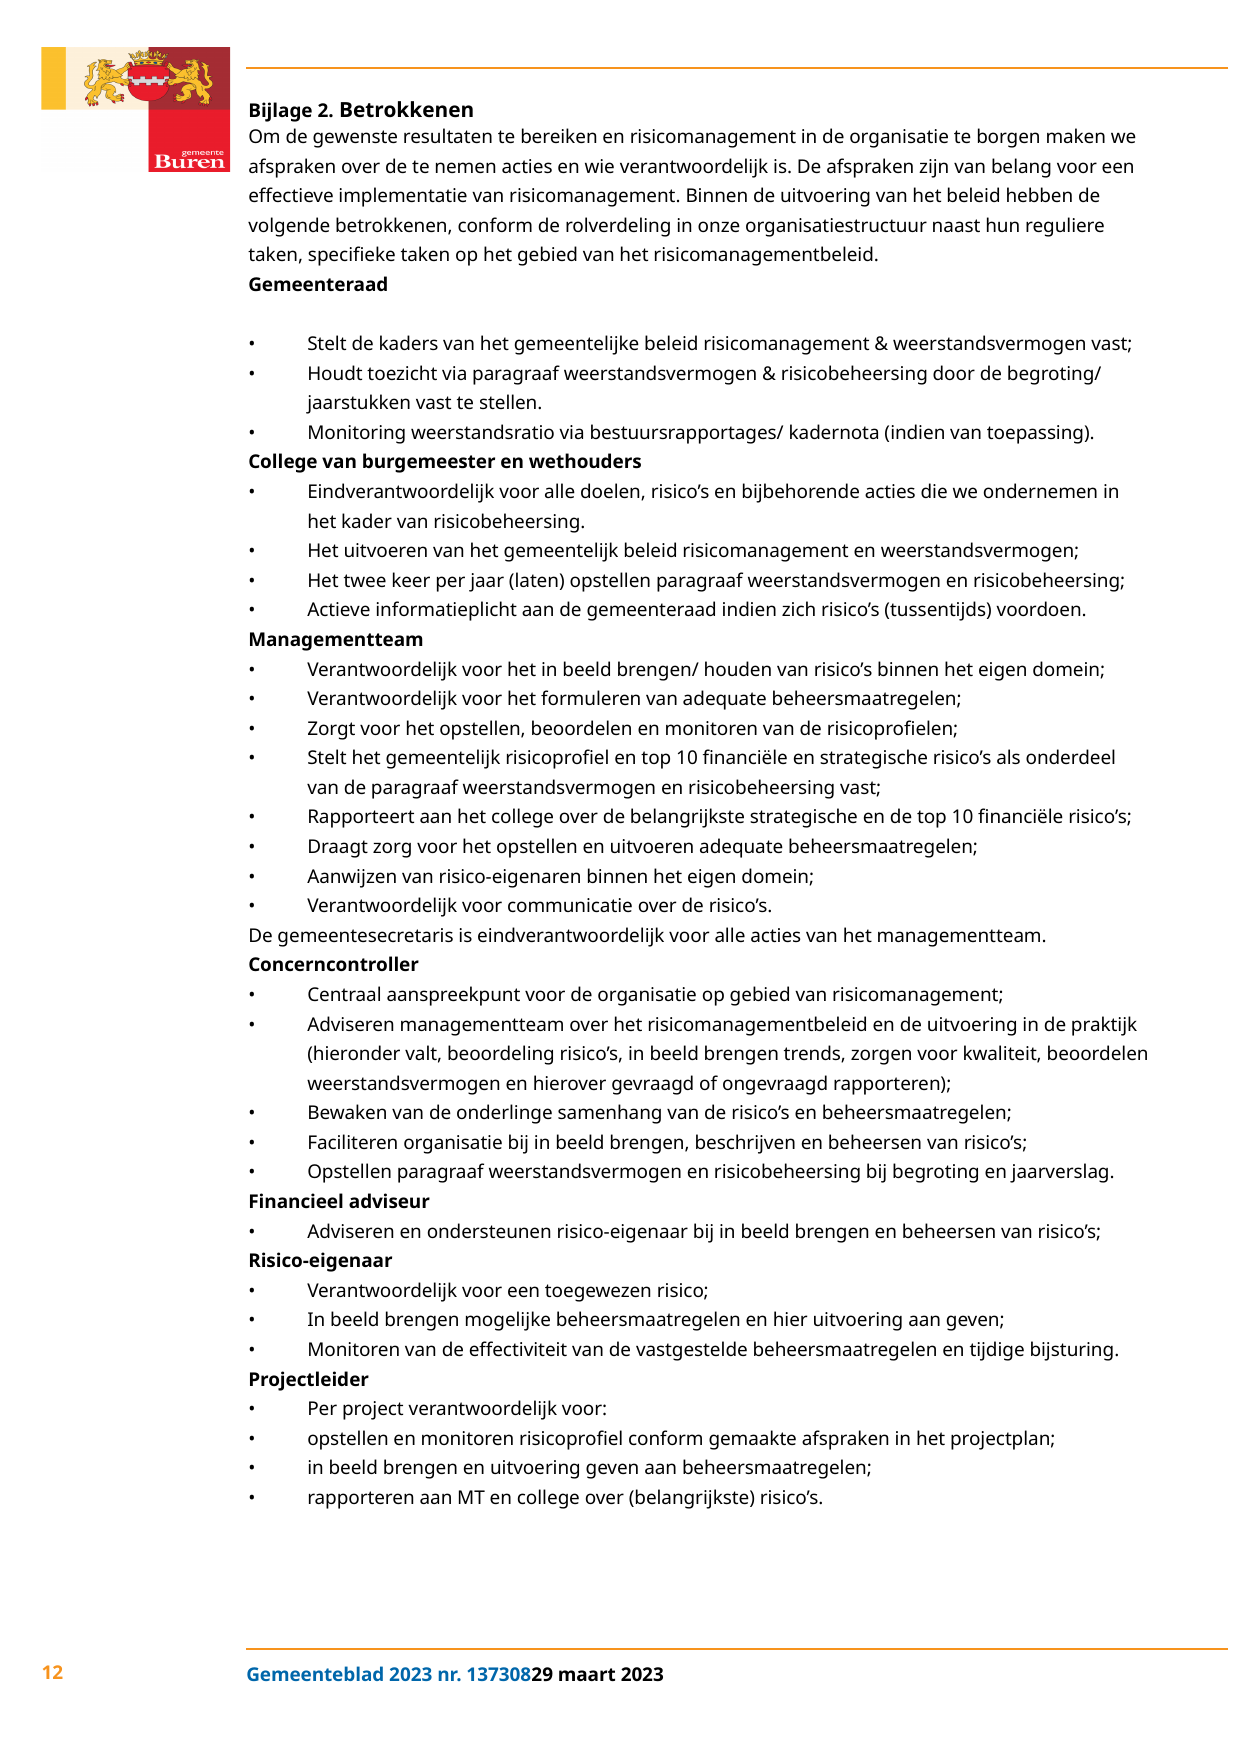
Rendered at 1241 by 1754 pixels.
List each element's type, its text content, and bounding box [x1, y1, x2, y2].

list Eindverantwoordelijk voor alle doelen, risico’s en bijbehorende acties die we ondernemen in het kader van risicobeheersing. [248, 478, 1152, 534]
list Opstellen paragraaf weerstandsvermogen en risicobeheersing bij begroting en jaarverslag. [248, 1159, 1152, 1184]
list Faciliteren organisatie bij in beeld brengen, beschrijven en beheersen van risico’s; [248, 1129, 1152, 1155]
list Verantwoordelijk voor communicatie over de risico’s. [248, 892, 1152, 918]
list Per project verantwoordelijk voor: [248, 1395, 1152, 1421]
list Adviseren en ondersteunen risico-eigenaar bij in beeld brengen en beheersen van risico’s; [248, 1218, 1152, 1244]
list Adviseren managementteam over het risicomanagementbeleid en de uitvoering in de praktijk (hieronder valt, beoordeling risico’s, in beeld brengen trends, zorgen voor kwaliteit, beoordelen weerstandsvermogen en hierover gevraagd of ongevraagd rapporteren); [248, 1011, 1152, 1096]
list in beeld brengen en uitvoering geven aan beheersmaatregelen; [248, 1454, 1152, 1480]
text Managementteam [248, 626, 1152, 652]
list Stelt het gemeentelijk risicoprofiel en top 10 financiële en strategische risico’s als onderdeel van de paragraaf weerstandsvermogen en risicobeheersing vast; [248, 744, 1152, 800]
text Risico-eigenaar [248, 1247, 1152, 1273]
text Bijlage 2. Betrokkenen [248, 95, 1152, 123]
list Draagt zorg voor het opstellen en uitvoeren adequate beheersmaatregelen; [248, 833, 1152, 859]
list Houdt toezicht via paragraaf weerstandsvermogen & risicobeheersing door de begroting/ jaarstukken vast te stellen. [248, 360, 1152, 415]
list Het uitvoeren van het gemeentelijk beleid risicomanagement en weerstandsvermogen; [248, 537, 1152, 563]
list Stelt de kaders van het gemeentelijke beleid risicomanagement & weerstandsvermogen vast; [248, 330, 1152, 356]
list Monitoring weerstandsratio via bestuursrapportages/ kadernota (indien van toepassing). [248, 419, 1152, 445]
list Aanwijzen van risico-eigenaren binnen het eigen domein; [248, 863, 1152, 889]
list Centraal aanspreekpunt voor de organisatie op gebied van risicomanagement; [248, 981, 1152, 1007]
list opstellen en monitoren risicoprofiel conform gemaakte afspraken in het projectplan; [248, 1425, 1152, 1451]
picture [41, 47, 231, 172]
text Concerncontroller [248, 952, 1152, 977]
list Monitoren van de effectiviteit van de vastgestelde beheersmaatregelen en tijdige bijsturing. [248, 1336, 1152, 1362]
text De gemeentesecretaris is eindverantwoordelijk voor alle acties van het managementteam. [248, 922, 1152, 948]
list Verantwoordelijk voor het in beeld brengen/ houden van risico’s binnen het eigen domein; [248, 656, 1152, 682]
text Financieel adviseur [248, 1188, 1152, 1214]
text Om de gewenste resultaten te bereiken en risicomanagement in de organisatie te borgen maken we afspraken over de te nemen acties en wie verantwoordelijk is. De afspraken zijn van belang voor een effectieve implementatie van risicomanagement. Binnen de uitvoering van het beleid hebben de volgende betrokkenen, conform de rolverdeling in onze organisatiestructuur naast hun reguliere taken, specifieke taken op het gebied van het risicomanagementbeleid. [248, 123, 1152, 267]
text Projectleider [248, 1366, 1152, 1392]
list Verantwoordelijk voor het formuleren van adequate beheersmaatregelen; [248, 685, 1152, 711]
list Bewaken van de onderlinge samenhang van de risico’s en beheersmaatregelen; [248, 1099, 1152, 1125]
list In beeld brengen mogelijke beheersmaatregelen en hier uitvoering aan geven; [248, 1307, 1152, 1332]
list Verantwoordelijk voor een toegewezen risico; [248, 1277, 1152, 1303]
list rapporteren aan MT en college over (belangrijkste) risico’s. [248, 1484, 1152, 1510]
list Het twee keer per jaar (laten) opstellen paragraaf weerstandsvermogen en risicobeheersing; [248, 567, 1152, 593]
text College van burgemeester en wethouders [248, 449, 1152, 474]
list Zorgt voor het opstellen, beoordelen en monitoren van de risicoprofielen; [248, 715, 1152, 741]
list Actieve informatieplicht aan de gemeenteraad indien zich risico’s (tussentijds) voordoen. [248, 597, 1152, 622]
list Rapporteert aan het college over de belangrijkste strategische en de top 10 financiële risico’s; [248, 804, 1152, 829]
text Gemeenteraad [248, 271, 1152, 297]
